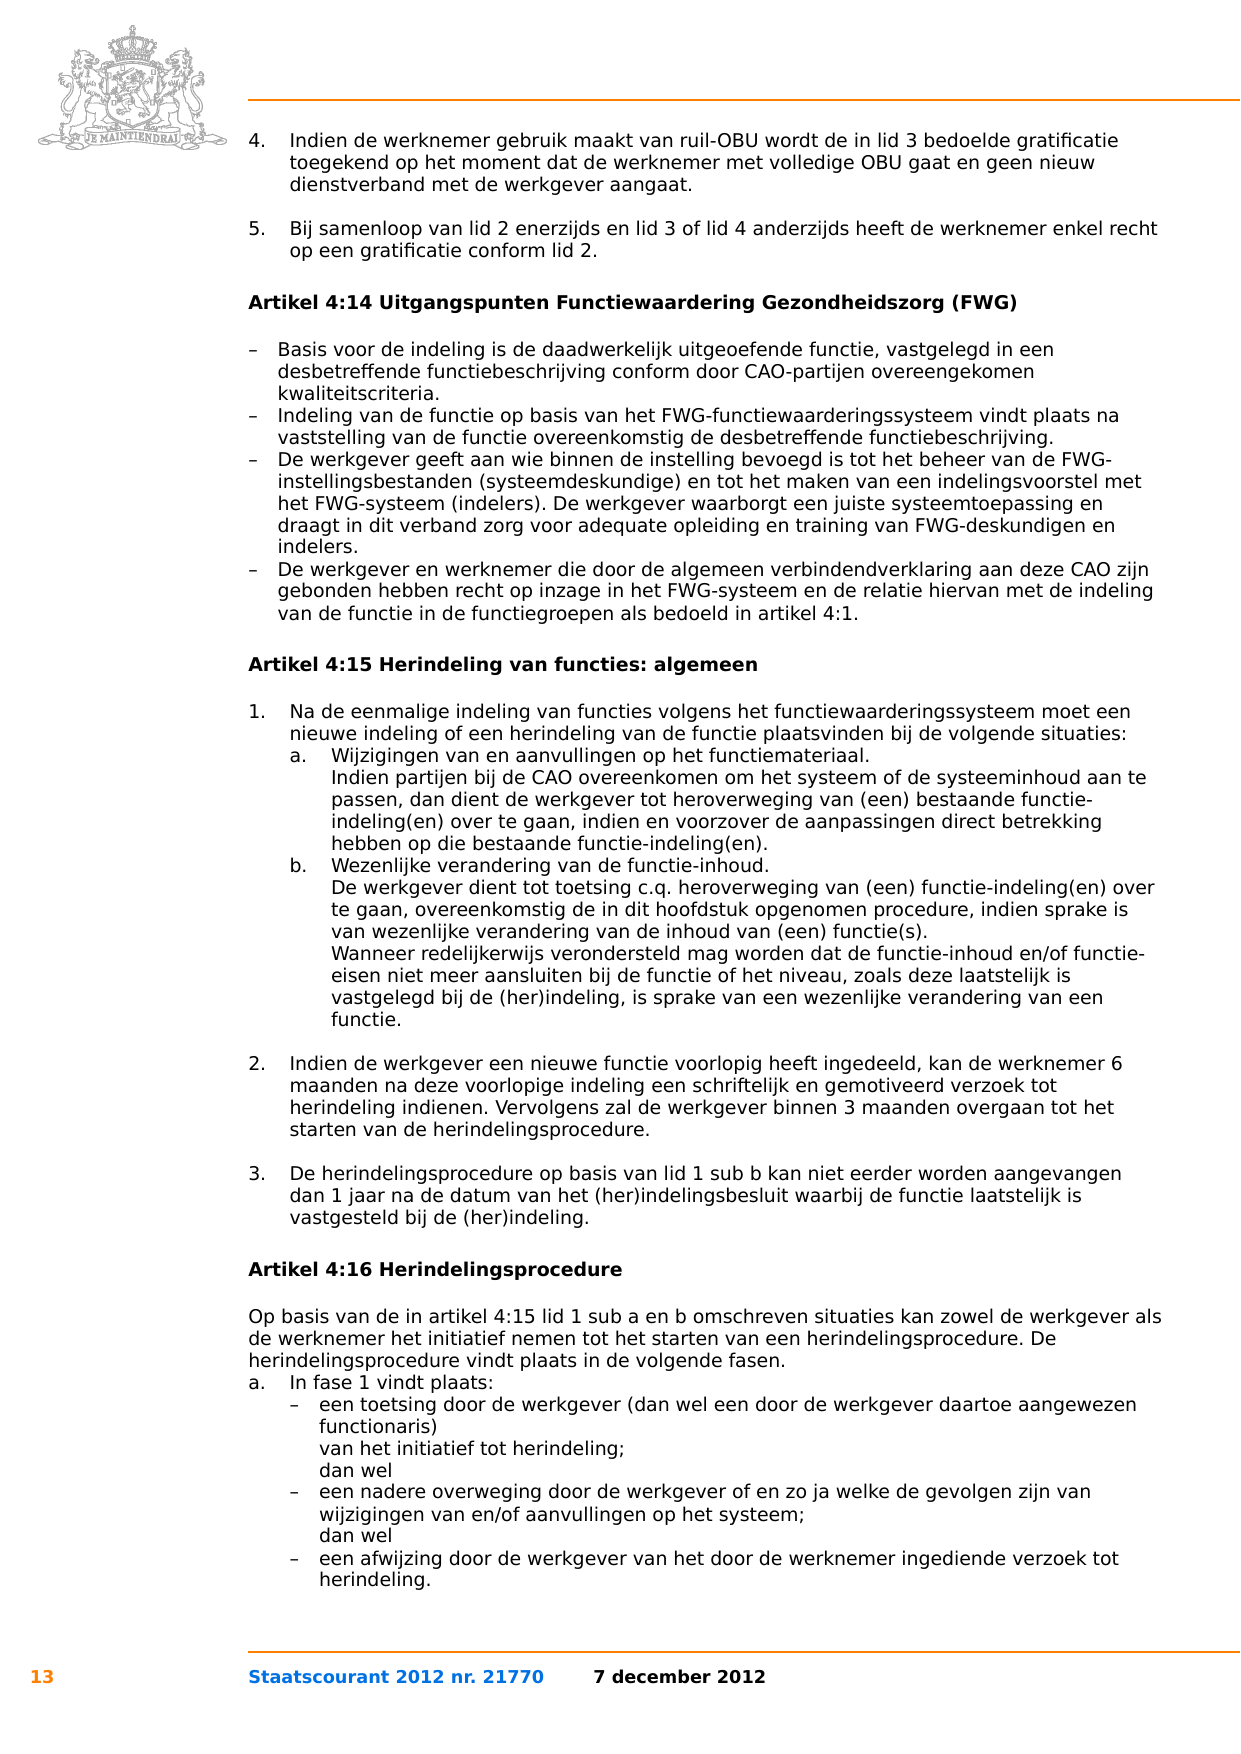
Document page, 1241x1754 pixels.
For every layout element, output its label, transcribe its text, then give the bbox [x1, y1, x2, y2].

text van het initiatief tot herindeling; [319, 1437, 1163, 1459]
text De werkgever dient tot toetsing c.q. heroverweging van (een) functie-indeling(en) over te gaan, overeenkomstig de in dit hoofdstuk opgenomen procedure, indien sprake is van wezenlijke verandering van de inhoud van (een) functie(s). [331, 877, 1163, 943]
text 2. Indien de werkgever een nieuwe functie voorlopig heeft ingedeeld, kan de werknemer 6 maanden na deze voorlopige indeling een schriftelijk en gemotiveerd verzoek tot herindeling indienen. Vervolgens zal de werkgever binnen 3 maanden overgaan tot het starten van de herindelingsprocedure. [248, 1053, 1163, 1141]
text 1. Na de eenmalige indeling van functies volgens het functiewaarderingssysteem moet een nieuwe indeling of een herindeling van de functie plaatsvinden bij de volgende situaties: [248, 701, 1163, 745]
subtitle Artikel 4:15 Herindeling van functies: algemeen [248, 654, 1163, 676]
text – De werkgever geeft aan wie binnen de instelling bevoegd is tot het beheer van de FWG-instellingsbestanden (systeemdeskundige) en tot het maken van een indelingsvoorstel met het FWG-systeem (indelers). De werkgever waarborgt een juiste systeemtoepassing en draagt in dit verband zorg voor adequate opleiding en training van FWG-deskundigen en indelers. [248, 448, 1163, 558]
text 3. De herindelingsprocedure op basis van lid 1 sub b kan niet eerder worden aangevangen dan 1 jaar na de datum van het (her)indelingsbesluit waarbij de functie laatstelijk is vastgesteld bij de (her)indeling. [248, 1163, 1163, 1229]
subtitle Artikel 4:16 Herindelingsprocedure [248, 1259, 1163, 1281]
text – een nadere overweging door de werkgever of en zo ja welke de gevolgen zijn van wijzigingen van en/of aanvullingen op het systeem; [289, 1481, 1163, 1525]
text dan wel [319, 1525, 1163, 1547]
text a. Wijzigingen van en aanvullingen op het functiemateriaal. [289, 745, 1163, 767]
text dan wel [319, 1459, 1163, 1481]
text Indien partijen bij de CAO overeenkomen om het systeem of de systeeminhoud aan te passen, dan dient de werkgever tot heroverweging van (een) bestaande functie-indeling(en) over te gaan, indien en voorzover de aanpassingen direct betrekking hebben op die bestaande functie-indeling(en). [331, 767, 1163, 855]
text – Indeling van de functie op basis van het FWG-functiewaarderingssysteem vindt plaats na vaststelling van de functie overeenkomstig de desbetreffende functiebeschrijving. [248, 404, 1163, 448]
text – De werkgever en werknemer die door de algemeen verbindendverklaring aan deze CAO zijn gebonden hebben recht op inzage in het FWG-systeem en de relatie hiervan met de indeling van de functie in de functiegroepen als bedoeld in artikel 4:1. [248, 558, 1163, 624]
text Wanneer redelijkerwijs verondersteld mag worden dat de functie-inhoud en/of functie-eisen niet meer aansluiten bij de functie of het niveau, zoals deze laatstelijk is vastgelegd bij de (her)indeling, is sprake van een wezenlijke verandering van een functie. [331, 943, 1163, 1031]
text a. In fase 1 vindt plaats: [248, 1372, 1163, 1393]
text 5. Bij samenloop van lid 2 enerzijds en lid 3 of lid 4 anderzijds heeft de werknemer enkel recht op een gratificatie conform lid 2. [248, 218, 1163, 262]
text – Basis voor de indeling is de daadwerkelijk uitgeoefende functie, vastgelegd in een desbetreffende functiebeschrijving conform door CAO-partijen overeengekomen kwaliteitscriteria. [248, 339, 1163, 404]
text – een afwijzing door de werkgever van het door de werknemer ingediende verzoek tot herindeling. [289, 1547, 1163, 1591]
text – een toetsing door de werkgever (dan wel een door de werkgever daartoe aangewezen functionaris) [289, 1393, 1163, 1437]
text 4. Indien de werknemer gebruik maakt van ruil-OBU wordt de in lid 3 bedoelde gratificatie toegekend op het moment dat de werknemer met volledige OBU gaat en geen nieuw dienstverband met de werkgever aangaat. [248, 130, 1163, 196]
subtitle Artikel 4:14 Uitgangspunten Functiewaardering Gezondheidszorg (FWG) [248, 292, 1163, 314]
picture [38, 25, 227, 150]
text b. Wezenlijke verandering van de functie-inhoud. [289, 855, 1163, 877]
text Op basis van de in artikel 4:15 lid 1 sub a en b omschreven situaties kan zowel de werkgever als de werknemer het initiatief nemen tot het starten van een herindelingsprocedure. De herindelingsprocedure vindt plaats in de volgende fasen. [248, 1306, 1163, 1372]
